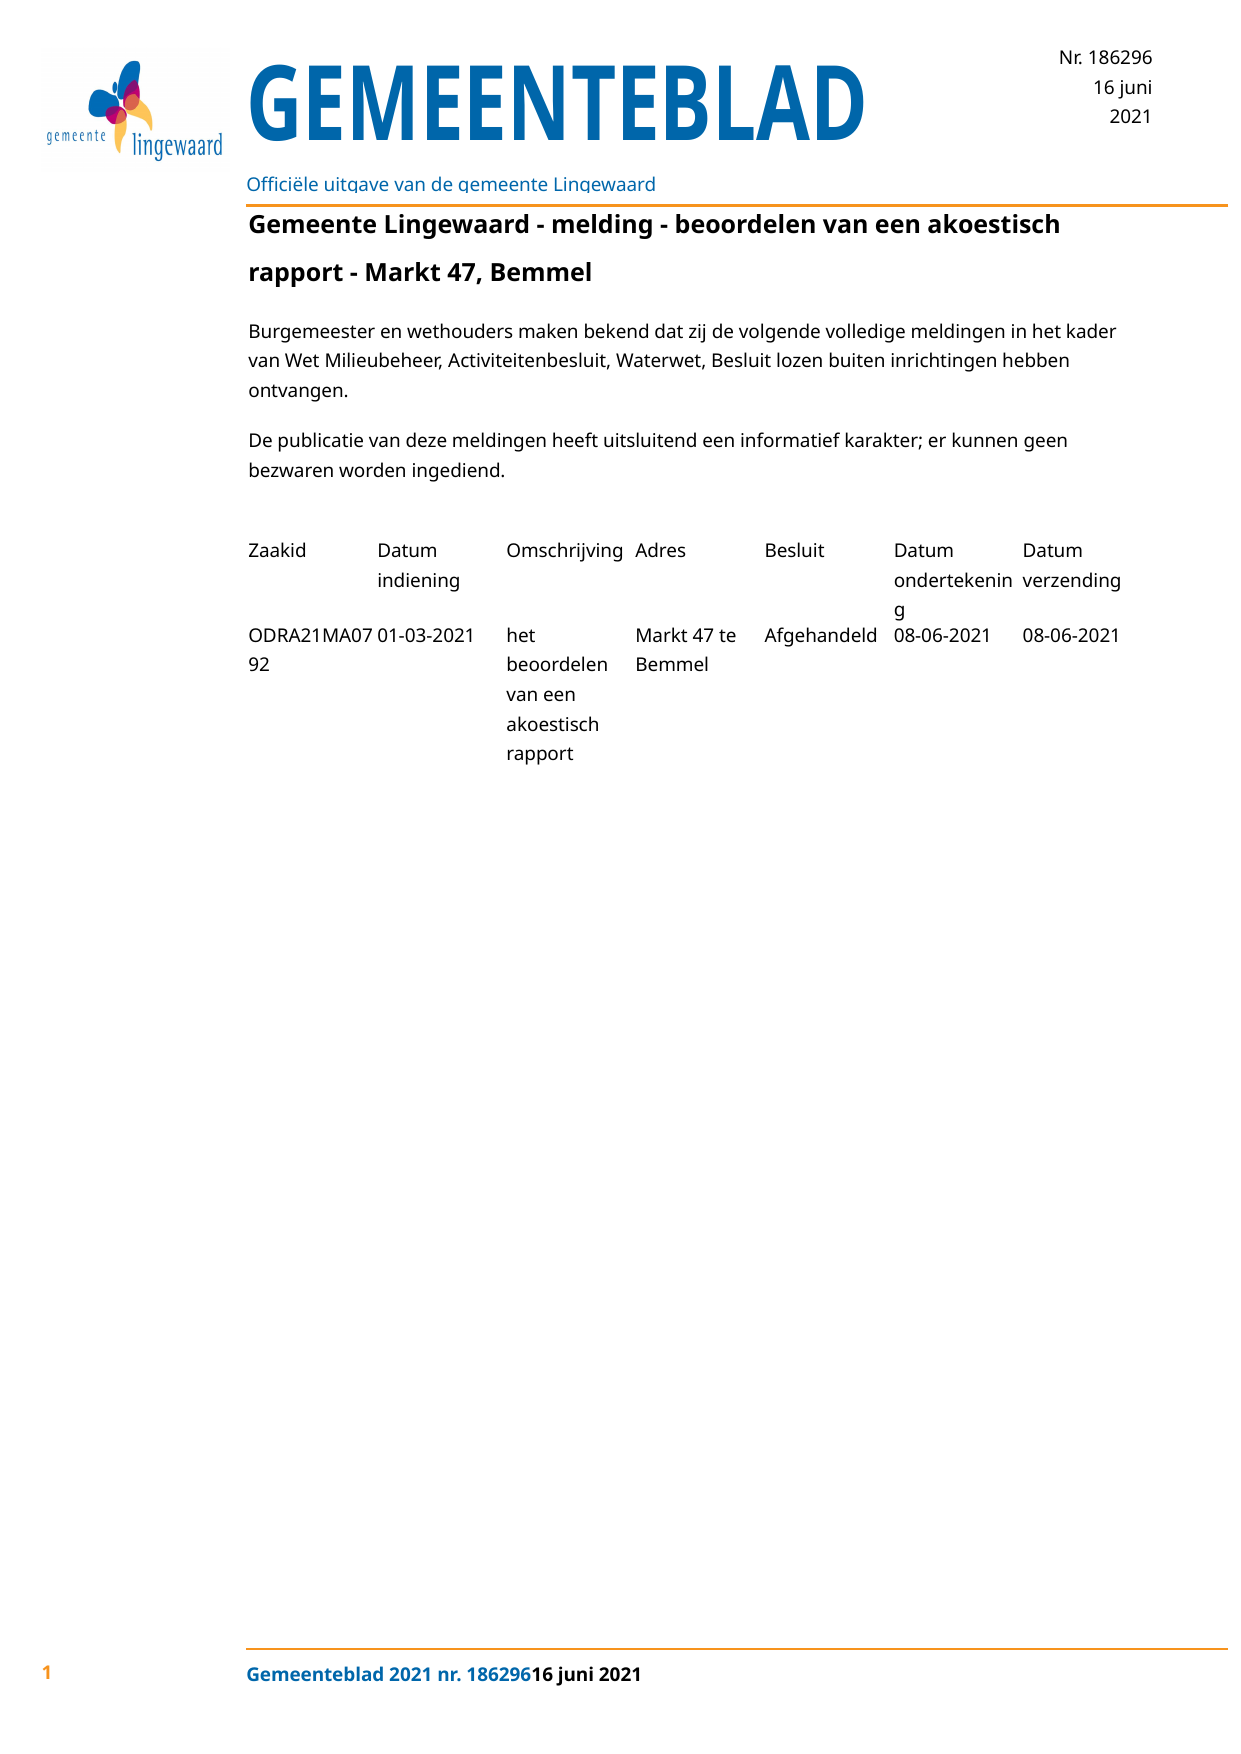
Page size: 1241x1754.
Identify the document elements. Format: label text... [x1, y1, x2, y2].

table_header Adres [635, 537, 764, 622]
table_cell het beoordelen van een akoestisch rapport [506, 622, 635, 766]
table_cell Afgehandeld [764, 622, 893, 766]
table_header Datum verzending [1023, 537, 1152, 622]
table_cell ODRA21MA0792 [248, 622, 377, 766]
table_header Besluit [764, 537, 893, 622]
picture [41, 47, 231, 172]
text De publicatie van deze meldingen heeft uitsluitend een informatief karakter; er kunnen geen bezwaren worden ingediend. [248, 427, 1152, 483]
table_header Datum ondertekening [894, 537, 1022, 622]
table_header Zaakid [248, 537, 377, 622]
table_cell 08-06-2021 [894, 622, 1022, 766]
table_cell Markt 47 te Bemmel [635, 622, 764, 766]
table_cell 01-03-2021 [377, 622, 506, 766]
text Burgemeester en wethouders maken bekend dat zij de volgende volledige meldingen in het kader van Wet Milieubeheer, Activiteitenbesluit, Waterwet, Besluit lozen buiten inrichtingen hebben ontvangen. [248, 318, 1152, 403]
text Gemeente Lingewaard - melding - beoordelen van een akoestisch rapport - Markt 47, Bemmel [248, 207, 1152, 288]
table_header Datum indiening [377, 537, 506, 622]
table_header Omschrijving [506, 537, 635, 622]
table_cell 08-06-2021 [1023, 622, 1152, 766]
